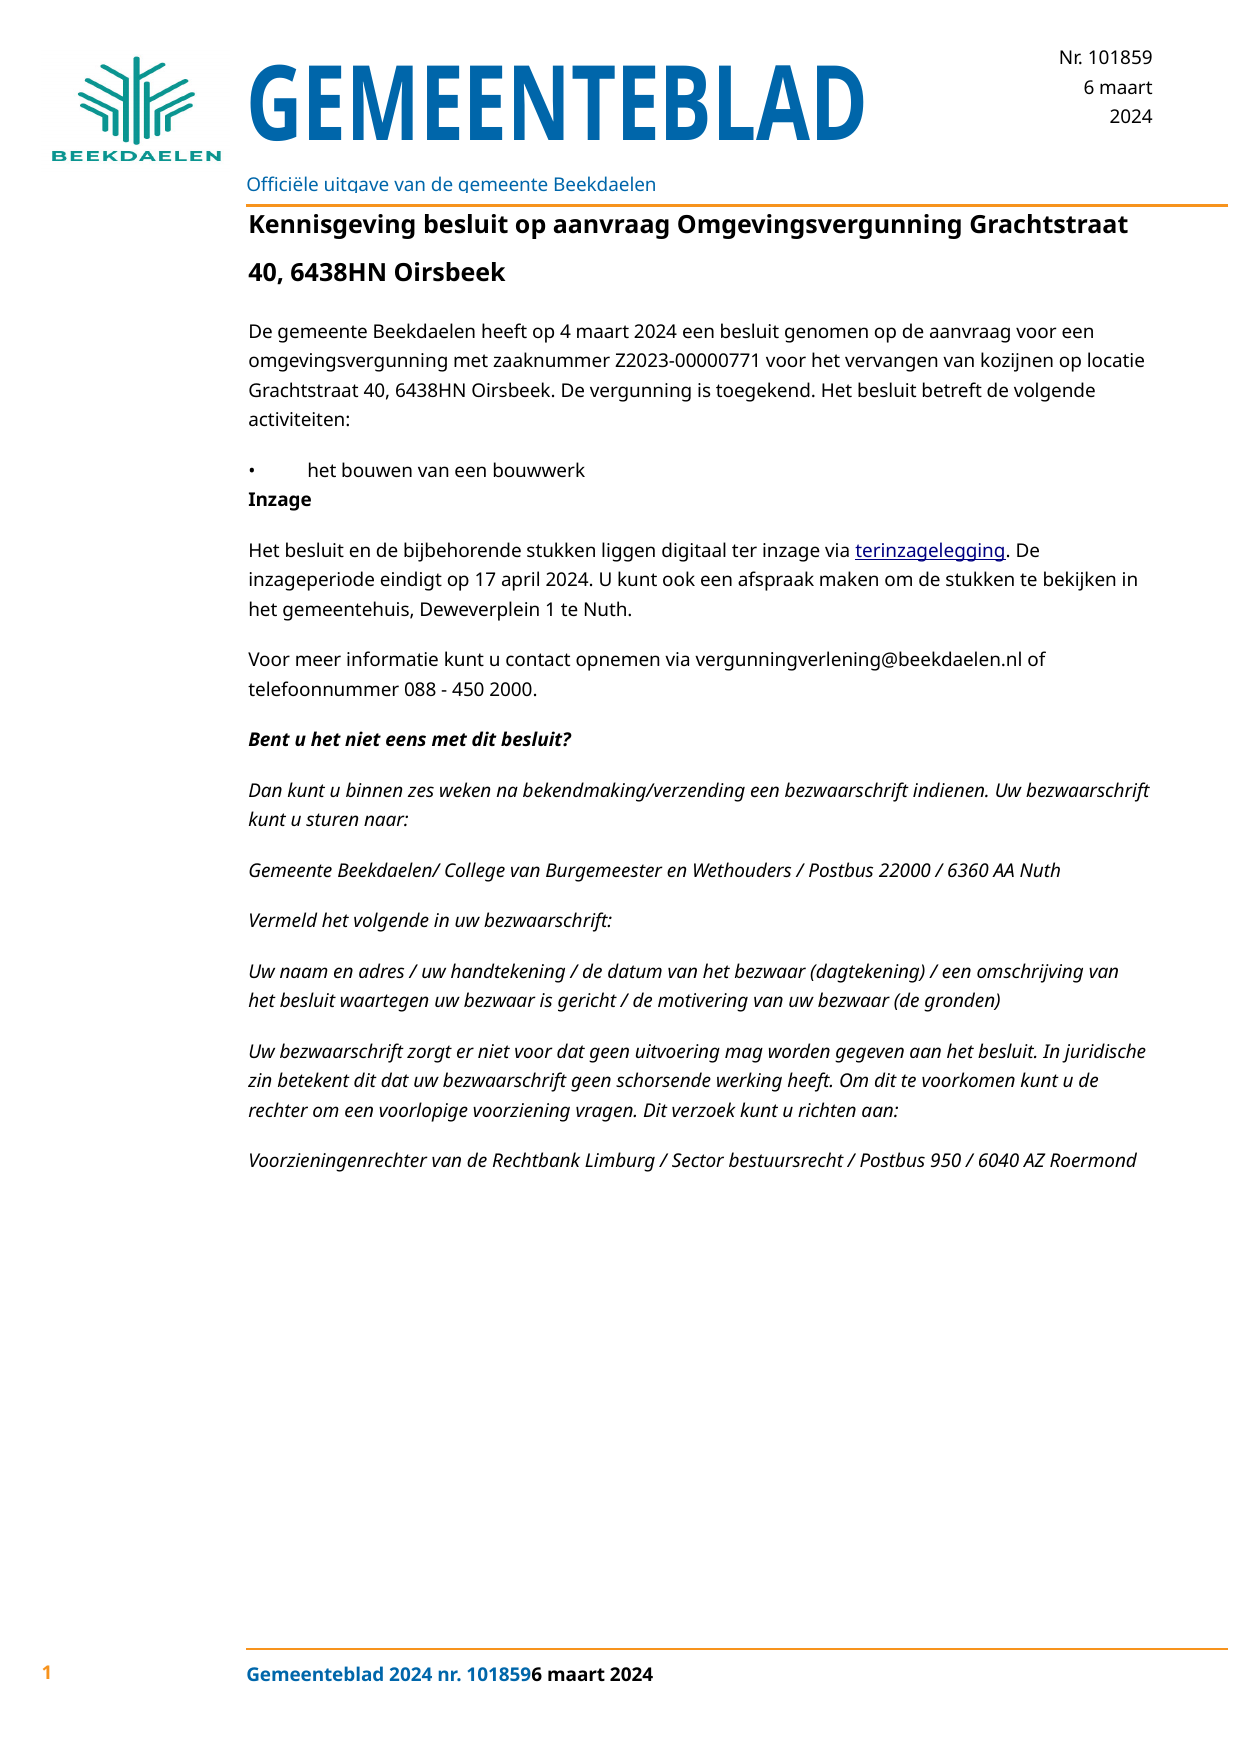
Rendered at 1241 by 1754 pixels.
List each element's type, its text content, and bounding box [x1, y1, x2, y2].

text Uw naam en adres / uw handtekening / de datum van het bezwaar (dagtekening) / een omschrijving van het besluit waartegen uw bezwaar is gericht / de motivering van uw bezwaar (de gronden) [248, 958, 1152, 1013]
text Uw bezwaarschrift zorgt er niet voor dat geen uitvoering mag worden gegeven aan het besluit. In juridische zin betekent dit dat uw bezwaarschrift geen schorsende werking heeft. Om dit te voorkomen kunt u de rechter om een voorlopige voorziening vragen. Dit verzoek kunt u richten aan: [248, 1038, 1152, 1123]
text Inzage [248, 487, 1152, 512]
text Vermeld het volgende in uw bezwaarschrift: [248, 907, 1152, 933]
text Bent u het niet eens met dit besluit? [248, 727, 1152, 752]
text Het besluit en de bijbehorende stukken liggen digitaal ter inzage via terinzagelegging. De inzageperiode eindigt op 17 april 2024. U kunt ook een afspraak maken om de stukken te bekijken in het gemeentehuis, Deweverplein 1 te Nuth. [248, 537, 1152, 622]
text Gemeente Beekdaelen/ College van Burgemeester en Wethouders / Postbus 22000 / 6360 AA Nuth [248, 857, 1152, 883]
text Voorzieningenrechter van de Rechtbank Limburg / Sector bestuursrecht / Postbus 950 / 6040 AZ Roermond [248, 1147, 1152, 1173]
text Dan kunt u binnen zes weken na bekendmaking/verzending een bezwaarschrift indienen. Uw bezwaarschrift kunt u sturen naar: [248, 777, 1152, 832]
text Kennisgeving besluit op aanvraag Omgevingsvergunning Grachtstraat 40, 6438HN Oirsbeek [248, 207, 1152, 288]
text De gemeente Beekdaelen heeft op 4 maart 2024 een besluit genomen op de aanvraag voor een omgevingsvergunning met zaaknummer Z2023-00000771 voor het vervangen van kozijnen op locatie Grachtstraat 40, 6438HN Oirsbeek. De vergunning is toegekend. Het besluit betreft de volgende activiteiten: [248, 318, 1152, 432]
list het bouwen van een bouwwerk [248, 457, 1152, 483]
text Voor meer informatie kunt u contact opnemen via vergunningverlening@beekdaelen.nl of telefoonnummer 088 - 450 2000. [248, 647, 1152, 702]
picture [41, 47, 231, 172]
